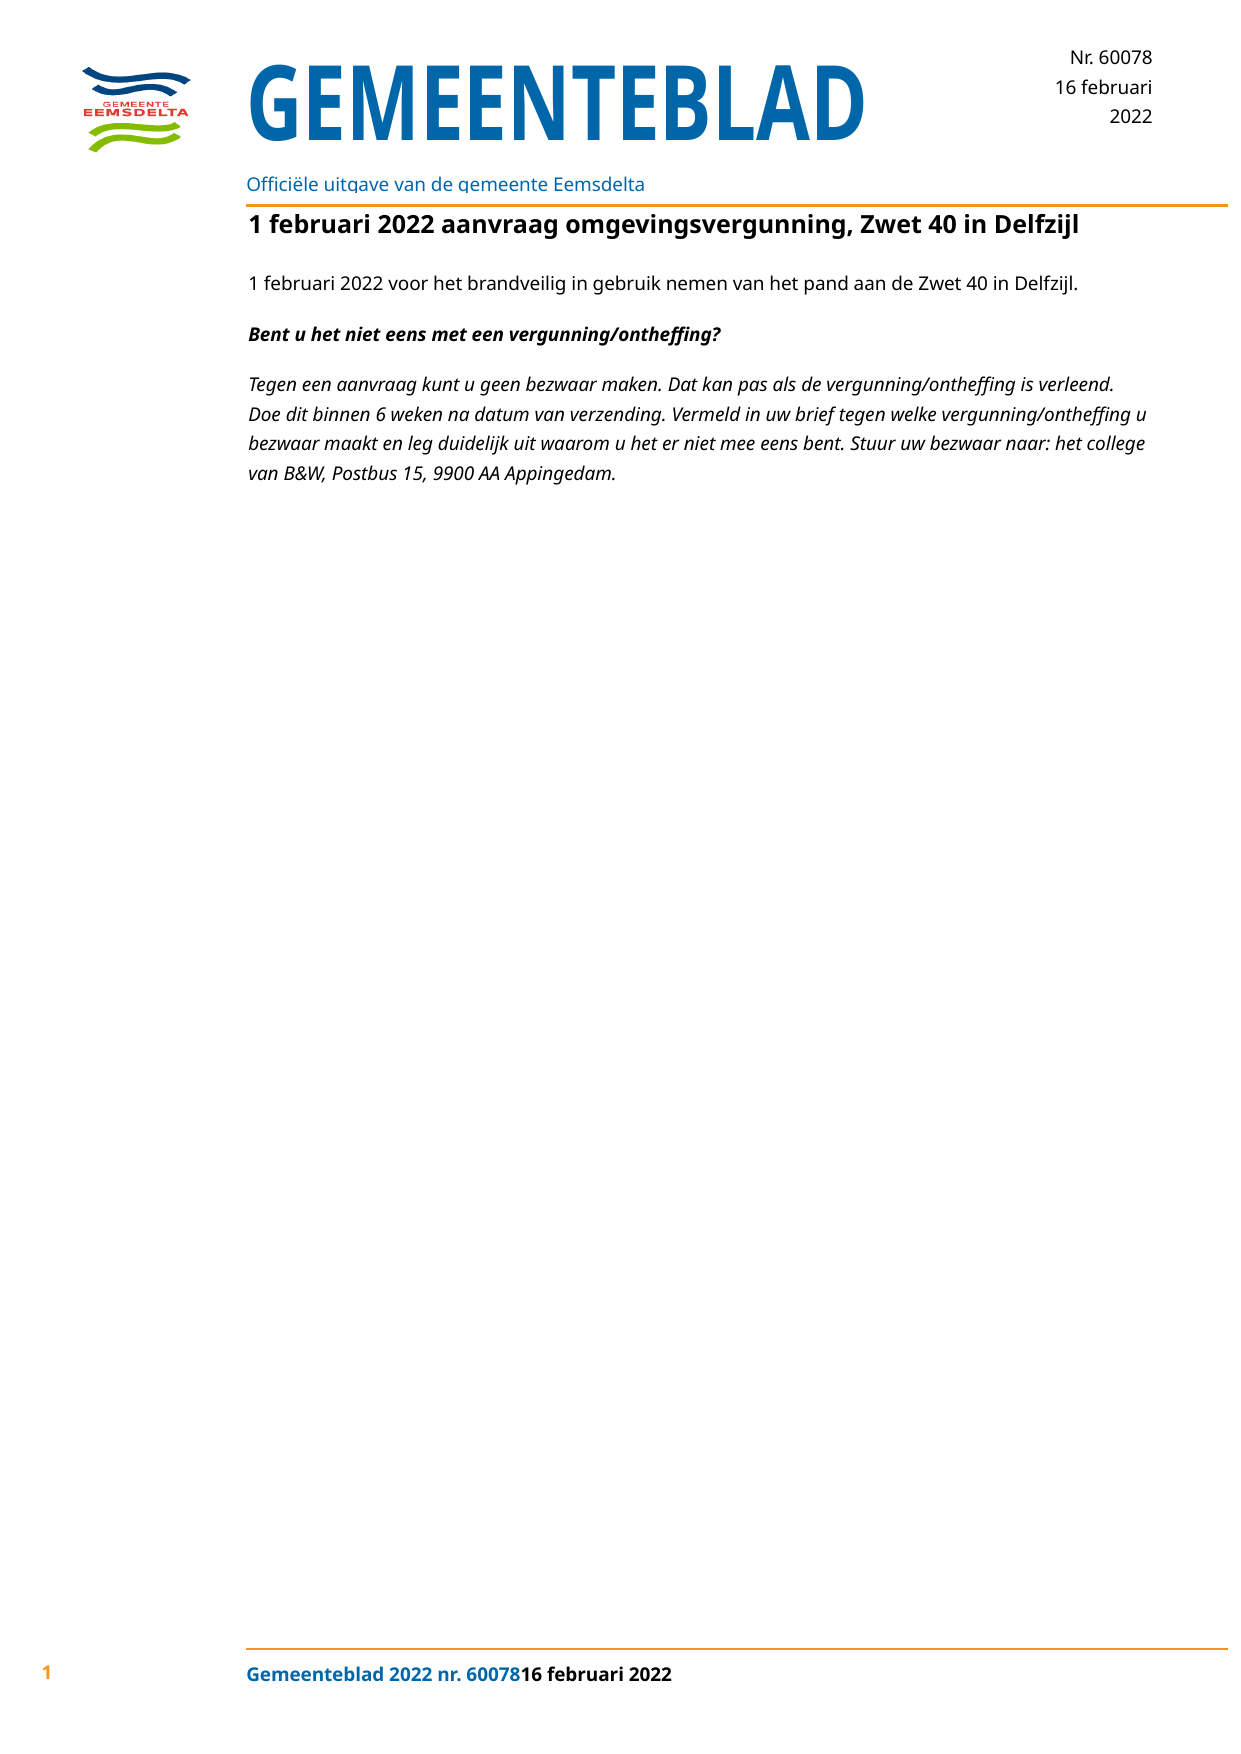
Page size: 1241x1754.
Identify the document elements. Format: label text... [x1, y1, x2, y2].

text Tegen een aanvraag kunt u geen bezwaar maken. Dat kan pas als de vergunning/ontheffing is verleend. Doe dit binnen 6 weken na datum van verzending. Vermeld in uw brief tegen welke vergunning/ontheffing u bezwaar maakt en leg duidelijk uit waarom u het er niet mee eens bent. Stuur uw bezwaar naar: het college van B&W, Postbus 15, 9900 AA Appingedam. [248, 371, 1152, 486]
text 1 februari 2022 voor het brandveilig in gebruik nemen van het pand aan de Zwet 40 in Delfzijl. [248, 270, 1152, 296]
picture [41, 47, 231, 172]
text Bent u het niet eens met een vergunning/ontheffing? [248, 321, 1152, 346]
text 1 februari 2022 aanvraag omgevingsvergunning, Zwet 40 in Delfzijl [248, 207, 1152, 241]
